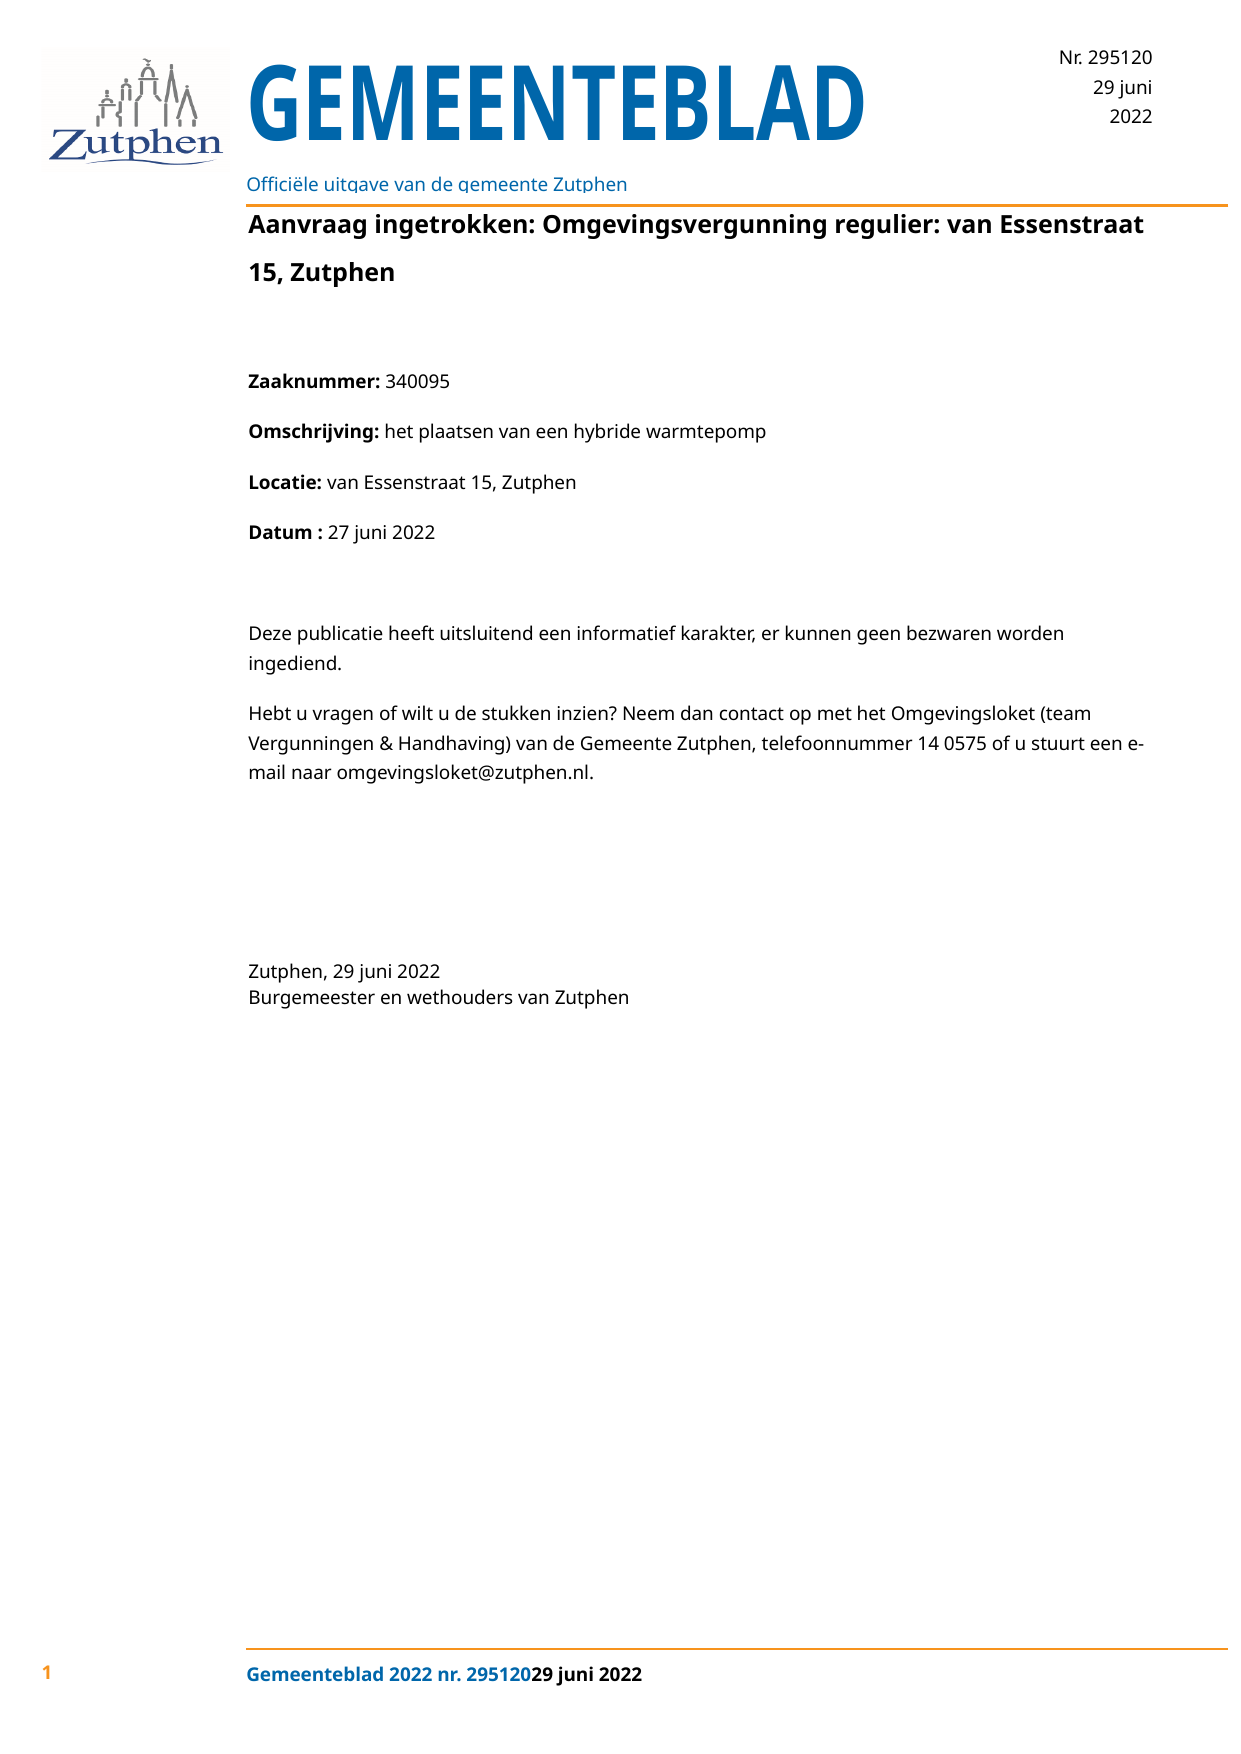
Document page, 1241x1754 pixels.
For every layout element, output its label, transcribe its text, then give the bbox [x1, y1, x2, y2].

text Aanvraag ingetrokken: Omgevingsvergunning regulier: van Essenstraat 15, Zutphen [248, 207, 1152, 288]
text Zutphen, 29 juni 2022 [248, 959, 1152, 984]
text Omschrijving: het plaatsen van een hybride warmtepomp [248, 419, 1152, 444]
picture [41, 47, 231, 172]
text Hebt u vragen of wilt u de stukken inzien? Neem dan contact op met het Omgevingsloket (team Vergunningen & Handhaving) van de Gemeente Zutphen, telefoonnummer 14 0575 of u stuurt een e-mail naar omgevingsloket@zutphen.nl. [248, 700, 1152, 785]
text Zaaknummer: 340095 [248, 368, 1152, 394]
text Burgemeester en wethouders van Zutphen [248, 984, 1152, 1010]
text Locatie: van Essenstraat 15, Zutphen [248, 469, 1152, 495]
text Datum : 27 juni 2022 [248, 519, 1152, 545]
text Deze publicatie heeft uitsluitend een informatief karakter, er kunnen geen bezwaren worden ingediend. [248, 620, 1152, 676]
